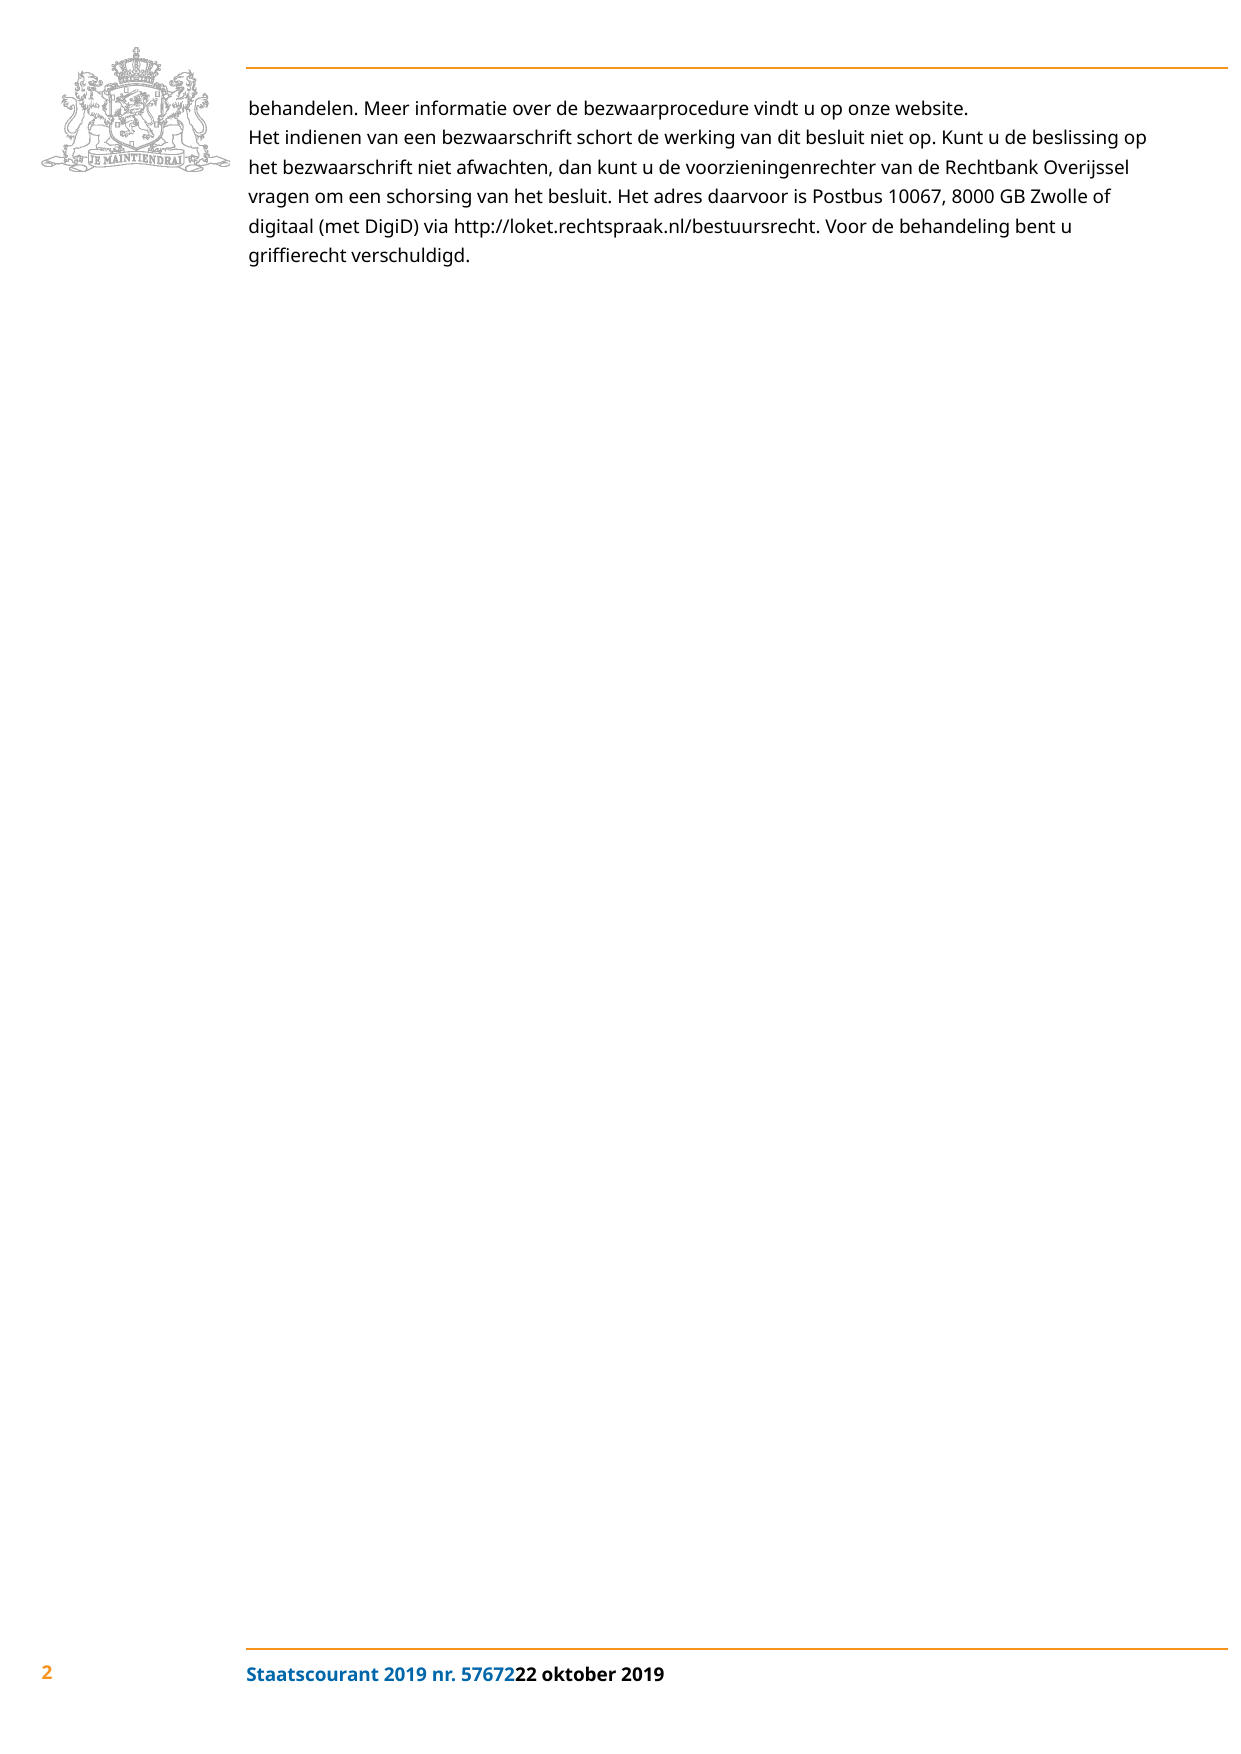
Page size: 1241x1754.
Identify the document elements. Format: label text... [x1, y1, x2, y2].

text Het indienen van een bezwaarschrift schort de werking van dit besluit niet op. Kunt u de beslissing op het bezwaarschrift niet afwachten, dan kunt u de voorzieningenrechter van de Rechtbank Overijssel vragen om een schorsing van het besluit. Het adres daarvoor is Postbus 10067, 8000 GB Zwolle of digitaal (met DigiD) via http://loket.rechtspraak.nl/bestuursrecht. Voor de behandeling bent u griffierecht verschuldigd. [248, 124, 1152, 268]
picture [41, 47, 231, 172]
text behandelen. Meer informatie over de bezwaarprocedure vindt u op onze website. [248, 95, 1152, 121]
